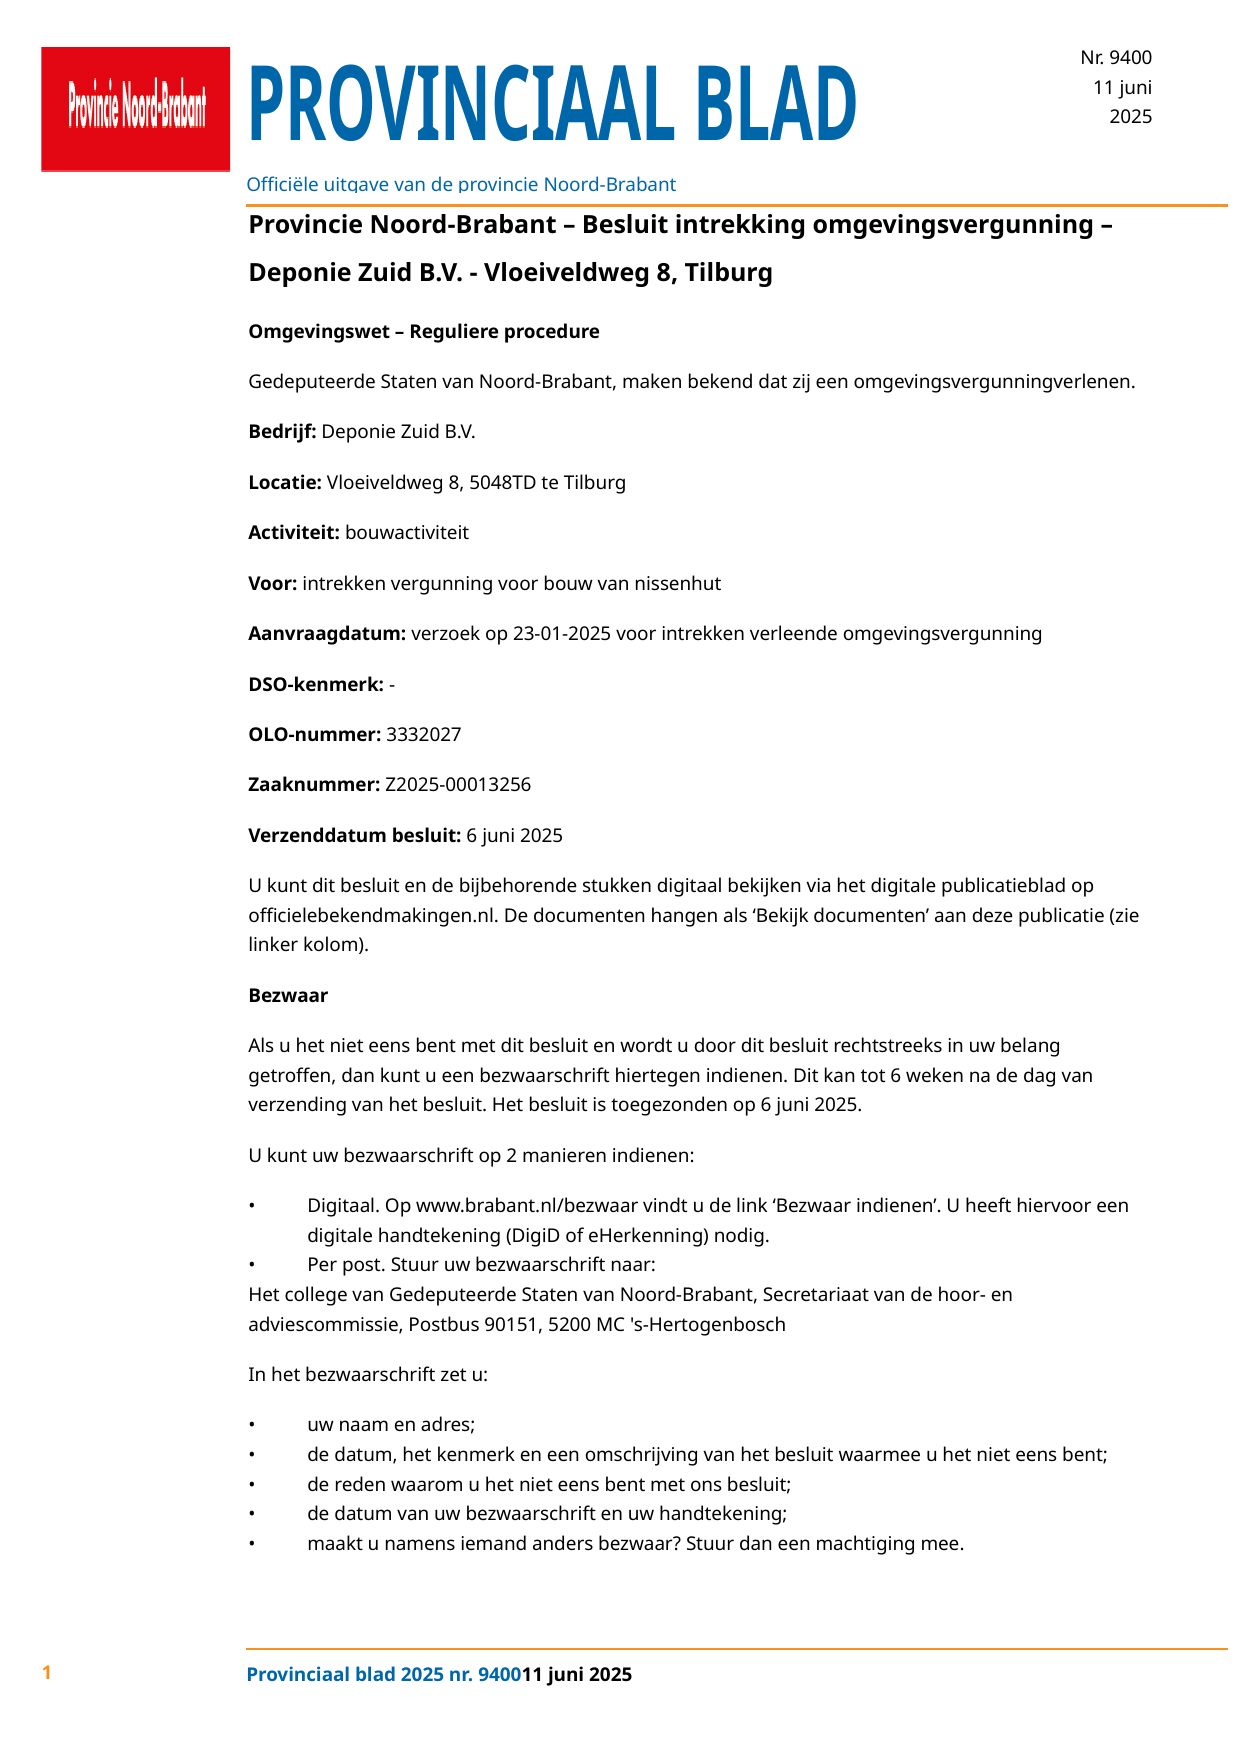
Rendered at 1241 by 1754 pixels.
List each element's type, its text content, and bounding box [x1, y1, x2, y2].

list de reden waarom u het niet eens bent met ons besluit; [248, 1471, 1152, 1497]
text OLO-nummer: 3332027 [248, 721, 1152, 747]
list maakt u namens iemand anders bezwaar? Stuur dan een machtiging mee. [248, 1530, 1152, 1556]
text U kunt uw bezwaarschrift op 2 manieren indienen: [248, 1142, 1152, 1168]
text Bedrijf: Deponie Zuid B.V. [248, 419, 1152, 444]
text Provincie Noord-Brabant – Besluit intrekking omgevingsvergunning – Deponie Zuid B.V. - Vloeiveldweg 8, Tilburg [248, 207, 1152, 288]
list Per post. Stuur uw bezwaarschrift naar: [248, 1252, 1152, 1277]
text Omgevingswet – Reguliere procedure [248, 318, 1152, 344]
text Het college van Gedeputeerde Staten van Noord-Brabant, Secretariaat van de hoor- en adviescommissie, Postbus 90151, 5200 MC 's‑Hertogenbosch [248, 1281, 1152, 1337]
text U kunt dit besluit en de bijbehorende stukken digitaal bekijken via het digitale publicatieblad op officielebekendmakingen.nl. De documenten hangen als ‘Bekijk documenten’ aan deze publicatie (zie linker kolom). [248, 872, 1152, 957]
text Aanvraagdatum: verzoek op 23-01-2025 voor intrekken verleende omgevingsvergunning [248, 620, 1152, 646]
text Gedeputeerde Staten van Noord-Brabant, maken bekend dat zij een omgevingsvergunningverlenen. [248, 368, 1152, 394]
text Locatie: Vloeiveldweg 8, 5048TD te Tilburg [248, 469, 1152, 495]
list uw naam en adres; [248, 1412, 1152, 1437]
text In het bezwaarschrift zet u: [248, 1361, 1152, 1387]
text Bezwaar [248, 982, 1152, 1008]
list de datum, het kenmerk en een omschrijving van het besluit waarmee u het niet eens bent; [248, 1441, 1152, 1467]
text Activiteit: bouwactiviteit [248, 519, 1152, 545]
text Verzenddatum besluit: 6 juni 2025 [248, 822, 1152, 848]
text Zaaknummer: Z2025-00013256 [248, 772, 1152, 797]
list de datum van uw bezwaarschrift en uw handtekening; [248, 1500, 1152, 1526]
text DSO-kenmerk: - [248, 671, 1152, 697]
text Voor: intrekken vergunning voor bouw van nissenhut [248, 570, 1152, 596]
list Digitaal. Op www.brabant.nl/bezwaar vindt u de link ‘Bezwaar indienen’. U heeft hiervoor een digitale handtekening (DigiD of eHerkenning) nodig. [248, 1192, 1152, 1248]
text Als u het niet eens bent met dit besluit en wordt u door dit besluit rechtstreeks in uw belang getroffen, dan kunt u een bezwaarschrift hiertegen indienen. Dit kan tot 6 weken na de dag van verzending van het besluit. Het besluit is toegezonden op 6 juni 2025. [248, 1032, 1152, 1117]
picture [41, 47, 231, 172]
